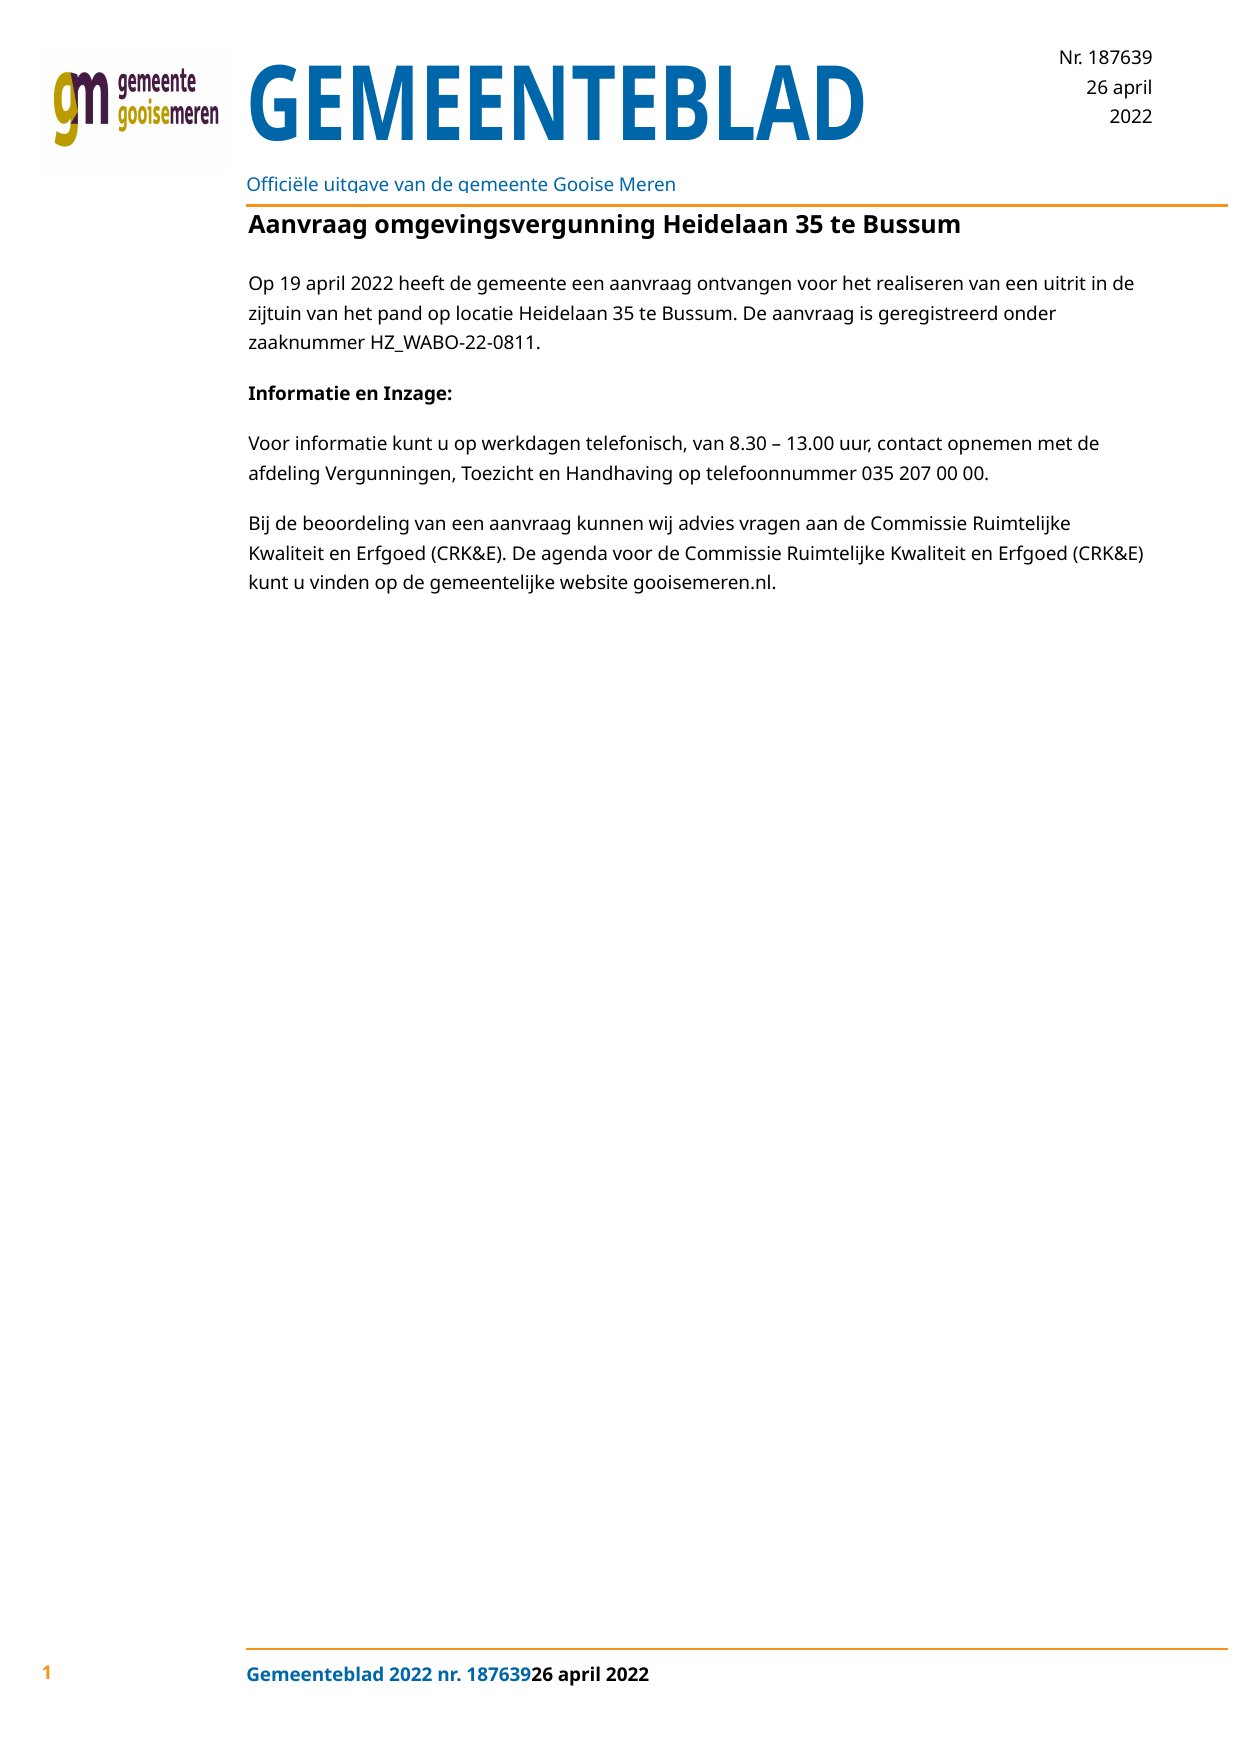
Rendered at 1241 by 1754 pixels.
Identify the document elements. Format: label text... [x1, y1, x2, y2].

text Bij de beoordeling van een aanvraag kunnen wij advies vragen aan de Commissie Ruimtelijke Kwaliteit en Erfgoed (CRK&E). De agenda voor de Commissie Ruimtelijke Kwaliteit en Erfgoed (CRK&E) kunt u vinden op de gemeentelijke website gooisemeren.nl. [248, 510, 1152, 595]
text Aanvraag omgevingsvergunning Heidelaan 35 te Bussum [248, 207, 1152, 241]
text Op 19 april 2022 heeft de gemeente een aanvraag ontvangen voor het realiseren van een uitrit in de zijtuin van het pand op locatie Heidelaan 35 te Bussum. De aanvraag is geregistreerd onder zaaknummer HZ_WABO-22-0811. [248, 270, 1152, 355]
picture [41, 47, 231, 172]
text Voor informatie kunt u op werkdagen telefonisch, van 8.30 – 13.00 uur, contact opnemen met de afdeling Vergunningen, Toezicht en Handhaving op telefoonnummer 035 207 00 00. [248, 430, 1152, 486]
text Informatie en Inzage: [248, 380, 1152, 406]
